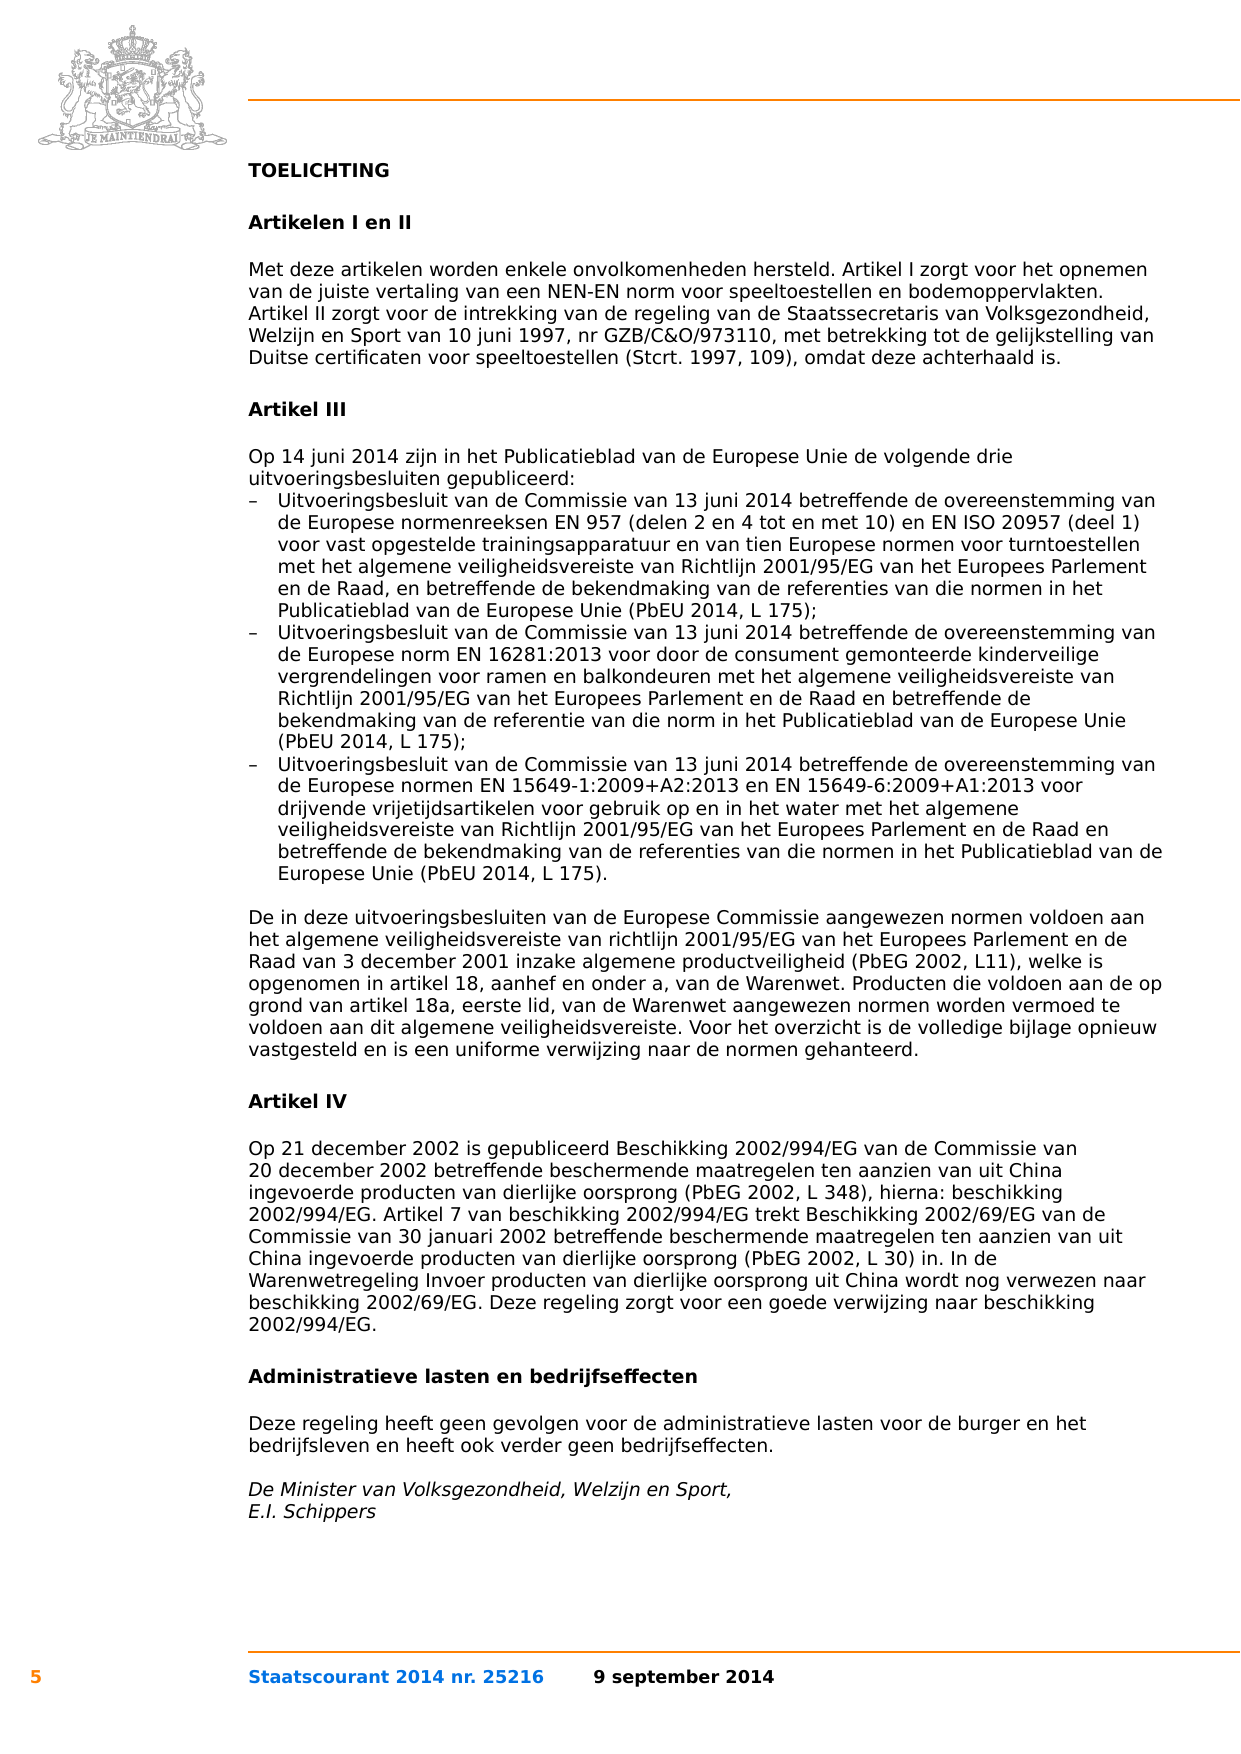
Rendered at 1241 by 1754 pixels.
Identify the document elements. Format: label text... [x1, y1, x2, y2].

text Deze regeling heeft geen gevolgen voor de administratieve lasten voor de burger en het bedrijfsleven en heeft ook verder geen bedrijfseffecten. [248, 1413, 1163, 1457]
subtitle Artikel IV [248, 1091, 1163, 1113]
text De in deze uitvoeringsbesluiten van de Europese Commissie aangewezen normen voldoen aan het algemene veiligheidsvereiste van richtlijn 2001/95/EG van het Europees Parlement en de Raad van 3 december 2001 inzake algemene productveiligheid (PbEG 2002, L11), welke is opgenomen in artikel 18, aanhef en onder a, van de Warenwet. Producten die voldoen aan de op grond van artikel 18a, eerste lid, van de Warenwet aangewezen normen worden vermoed te voldoen aan dit algemene veiligheidsvereiste. Voor het overzicht is de volledige bijlage opnieuw vastgesteld en is een uniforme verwijzing naar de normen gehanteerd. [248, 907, 1163, 1061]
subtitle Administratieve lasten en bedrijfseffecten [248, 1366, 1163, 1388]
text – Uitvoeringsbesluit van de Commissie van 13 juni 2014 betreffende de overeenstemming van de Europese normen EN 15649-1:2009+A2:2013 en EN 15649-6:2009+A1:2013 voor drijvende vrijetijdsartikelen voor gebruik op en in het water met het algemene veiligheidsvereiste van Richtlijn 2001/95/EG van het Europees Parlement en de Raad en betreffende de bekendmaking van de referenties van die normen in het Publicatieblad van de Europese Unie (PbEU 2014, L 175). [248, 753, 1163, 885]
text De Minister van Volksgezondheid, Welzijn en Sport, E.I. Schippers [248, 1479, 1163, 1523]
text Op 14 juni 2014 zijn in het Publicatieblad van de Europese Unie de volgende drie uitvoeringsbesluiten gepubliceerd: [248, 446, 1163, 490]
subtitle Artikelen I en II [248, 212, 1163, 234]
subtitle TOELICHTING [248, 160, 1163, 182]
text – Uitvoeringsbesluit van de Commissie van 13 juni 2014 betreffende de overeenstemming van de Europese norm EN 16281:2013 voor door de consument gemonteerde kinderveilige vergrendelingen voor ramen en balkondeuren met het algemene veiligheidsvereiste van Richtlijn 2001/95/EG van het Europees Parlement en de Raad en betreffende de bekendmaking van de referentie van die norm in het Publicatieblad van de Europese Unie (PbEU 2014, L 175); [248, 622, 1163, 753]
text Op 21 december 2002 is gepubliceerd Beschikking 2002/994/EG van de Commissie van 20 december 2002 betreffende beschermende maatregelen ten aanzien van uit China ingevoerde producten van dierlijke oorsprong (PbEG 2002, L 348), hierna: beschikking 2002/994/EG. Artikel 7 van beschikking 2002/994/EG trekt Beschikking 2002/69/EG van de Commissie van 30 januari 2002 betreffende beschermende maatregelen ten aanzien van uit China ingevoerde producten van dierlijke oorsprong (PbEG 2002, L 30) in. In de Warenwetregeling Invoer producten van dierlijke oorsprong uit China wordt nog verwezen naar beschikking 2002/69/EG. Deze regeling zorgt voor een goede verwijzing naar beschikking 2002/994/EG. [248, 1138, 1163, 1336]
picture [38, 25, 227, 150]
subtitle Artikel III [248, 399, 1163, 421]
text – Uitvoeringsbesluit van de Commissie van 13 juni 2014 betreffende de overeenstemming van de Europese normenreeksen EN 957 (delen 2 en 4 tot en met 10) en EN ISO 20957 (deel 1) voor vast opgestelde trainingsapparatuur en van tien Europese normen voor turntoestellen met het algemene veiligheidsvereiste van Richtlijn 2001/95/EG van het Europees Parlement en de Raad, en betreffende de bekendmaking van de referenties van die normen in het Publicatieblad van de Europese Unie (PbEU 2014, L 175); [248, 490, 1163, 622]
text Met deze artikelen worden enkele onvolkomenheden hersteld. Artikel I zorgt voor het opnemen van de juiste vertaling van een NEN-EN norm voor speeltoestellen en bodemoppervlakten. Artikel II zorgt voor de intrekking van de regeling van de Staatssecretaris van Volksgezondheid, Welzijn en Sport van 10 juni 1997, nr GZB/C&O/973110, met betrekking tot de gelijkstelling van Duitse certificaten voor speeltoestellen (Stcrt. 1997, 109), omdat deze achterhaald is. [248, 259, 1163, 369]
